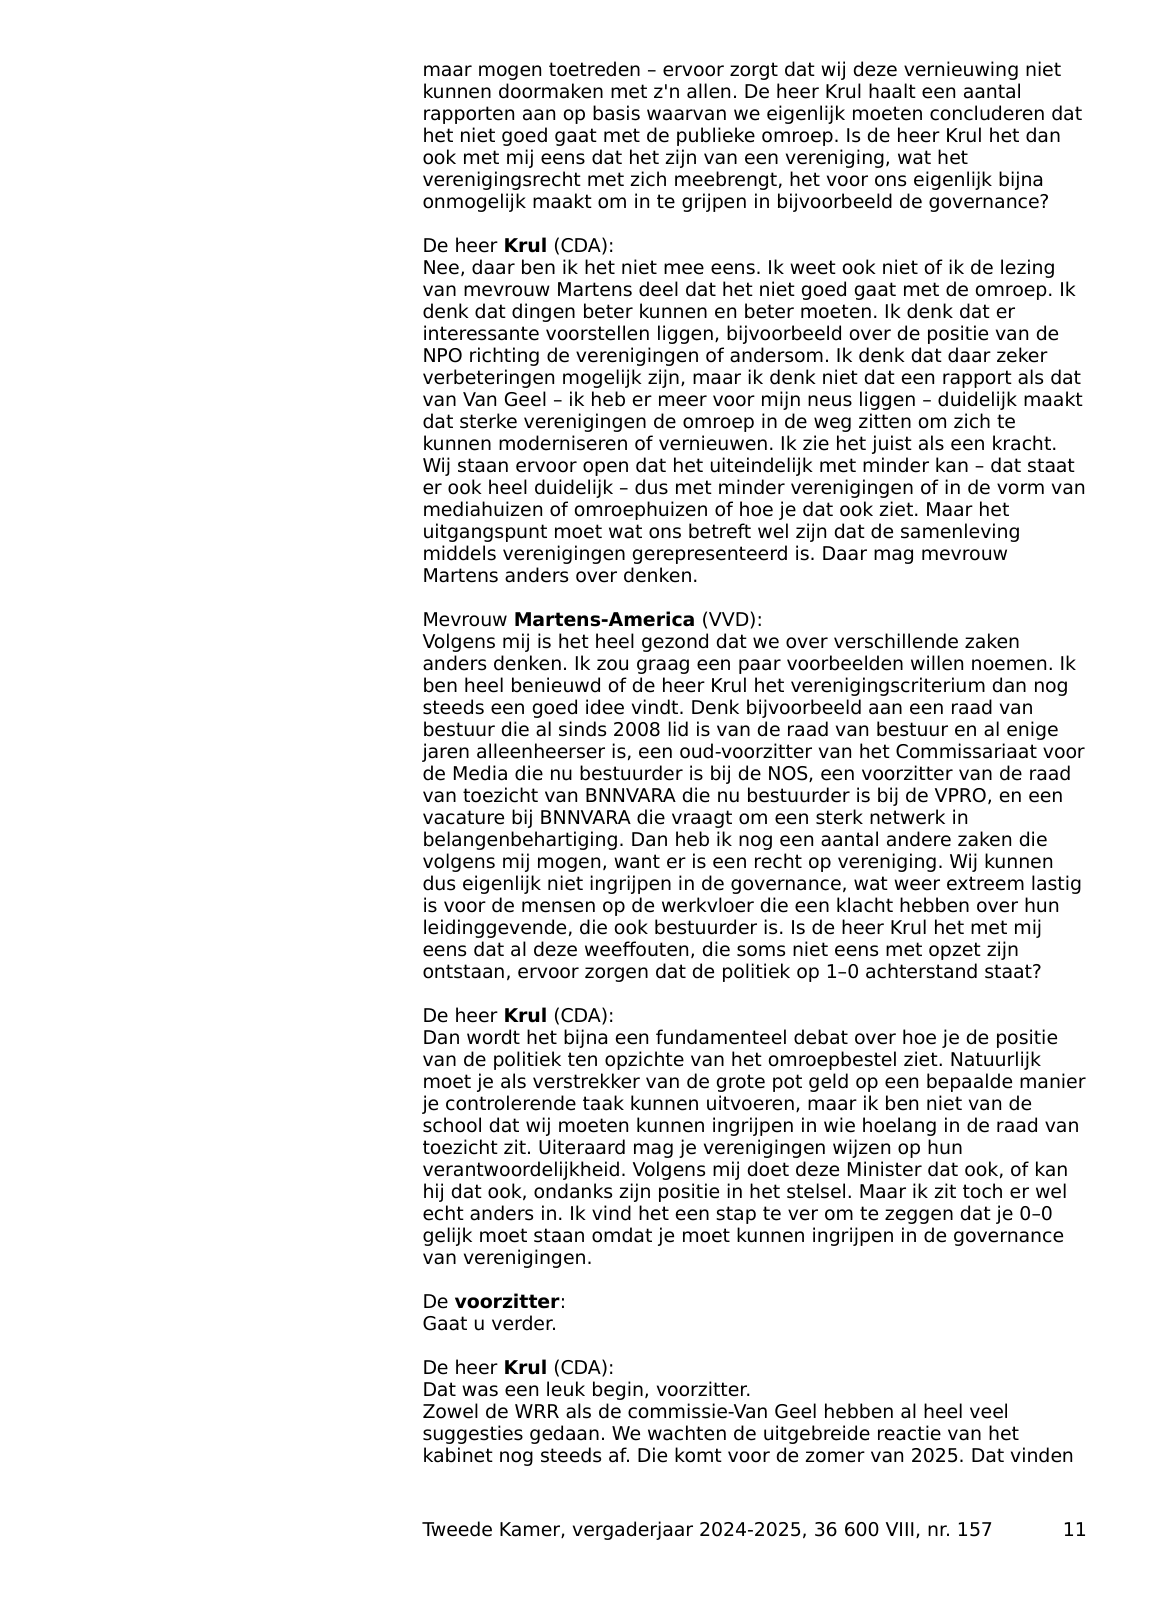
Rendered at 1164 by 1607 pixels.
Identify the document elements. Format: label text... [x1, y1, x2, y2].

text De heer Krul (CDA): [422, 1357, 1087, 1379]
text maar mogen toetreden – ervoor zorgt dat wij deze vernieuwing niet kunnen doormaken met z'n allen. De heer Krul haalt een aantal rapporten aan op basis waarvan we eigenlijk moeten concluderen dat het niet goed gaat met de publieke omroep. Is de heer Krul het dan ook met mij eens dat het zijn van een vereniging, wat het verenigingsrecht met zich meebrengt, het voor ons eigenlijk bijna onmogelijk maakt om in te grijpen in bijvoorbeeld de governance? [422, 59, 1087, 213]
text Nee, daar ben ik het niet mee eens. Ik weet ook niet of ik de lezing van mevrouw Martens deel dat het niet goed gaat met de omroep. Ik denk dat dingen beter kunnen en beter moeten. Ik denk dat er interessante voorstellen liggen, bijvoorbeeld over de positie van de NPO richting de verenigingen of andersom. Ik denk dat daar zeker verbeteringen mogelijk zijn, maar ik denk niet dat een rapport als dat van Van Geel – ik heb er meer voor mijn neus liggen – duidelijk maakt dat sterke verenigingen de omroep in de weg zitten om zich te kunnen moderniseren of vernieuwen. Ik zie het juist als een kracht. Wij staan ervoor open dat het uiteindelijk met minder kan – dat staat er ook heel duidelijk – dus met minder verenigingen of in de vorm van mediahuizen of omroephuizen of hoe je dat ook ziet. Maar het uitgangspunt moet wat ons betreft wel zijn dat de samenleving middels verenigingen gerepresenteerd is. Daar mag mevrouw Martens anders over denken. [422, 257, 1087, 587]
text De voorzitter: [422, 1291, 1087, 1313]
text De heer Krul (CDA): [422, 1005, 1087, 1027]
text Dat was een leuk begin, voorzitter. [422, 1379, 1087, 1401]
text Dan wordt het bijna een fundamenteel debat over hoe je de positie van de politiek ten opzichte van het omroepbestel ziet. Natuurlijk moet je als verstrekker van de grote pot geld op een bepaalde manier je controlerende taak kunnen uitvoeren, maar ik ben niet van de school dat wij moeten kunnen ingrijpen in wie hoelang in de raad van toezicht zit. Uiteraard mag je verenigingen wijzen op hun verantwoordelijkheid. Volgens mij doet deze Minister dat ook, of kan hij dat ook, ondanks zijn positie in het stelsel. Maar ik zit toch er wel echt anders in. Ik vind het een stap te ver om te zeggen dat je 0–0 gelijk moet staan omdat je moet kunnen ingrijpen in de governance van verenigingen. [422, 1027, 1087, 1268]
text Mevrouw Martens-America (VVD): [422, 609, 1087, 631]
text De heer Krul (CDA): [422, 235, 1087, 257]
text Zowel de WRR als de commissie-Van Geel hebben al heel veel suggesties gedaan. We wachten de uitgebreide reactie van het kabinet nog steeds af. Die komt voor de zomer van 2025. Dat vinden [422, 1401, 1087, 1467]
text Volgens mij is het heel gezond dat we over verschillende zaken anders denken. Ik zou graag een paar voorbeelden willen noemen. Ik ben heel benieuwd of de heer Krul het verenigingscriterium dan nog steeds een goed idee vindt. Denk bijvoorbeeld aan een raad van bestuur die al sinds 2008 lid is van de raad van bestuur en al enige jaren alleenheerser is, een oud-voorzitter van het Commissariaat voor de Media die nu bestuurder is bij de NOS, een voorzitter van de raad van toezicht van BNNVARA die nu bestuurder is bij de VPRO, en een vacature bij BNNVARA die vraagt om een sterk netwerk in belangenbehartiging. Dan heb ik nog een aantal andere zaken die volgens mij mogen, want er is een recht op vereniging. Wij kunnen dus eigenlijk niet ingrijpen in de governance, wat weer extreem lastig is voor de mensen op de werkvloer die een klacht hebben over hun leidinggevende, die ook bestuurder is. Is de heer Krul het met mij eens dat al deze weeffouten, die soms niet eens met opzet zijn ontstaan, ervoor zorgen dat de politiek op 1–0 achterstand staat? [422, 631, 1087, 983]
text Gaat u verder. [422, 1313, 1087, 1335]
